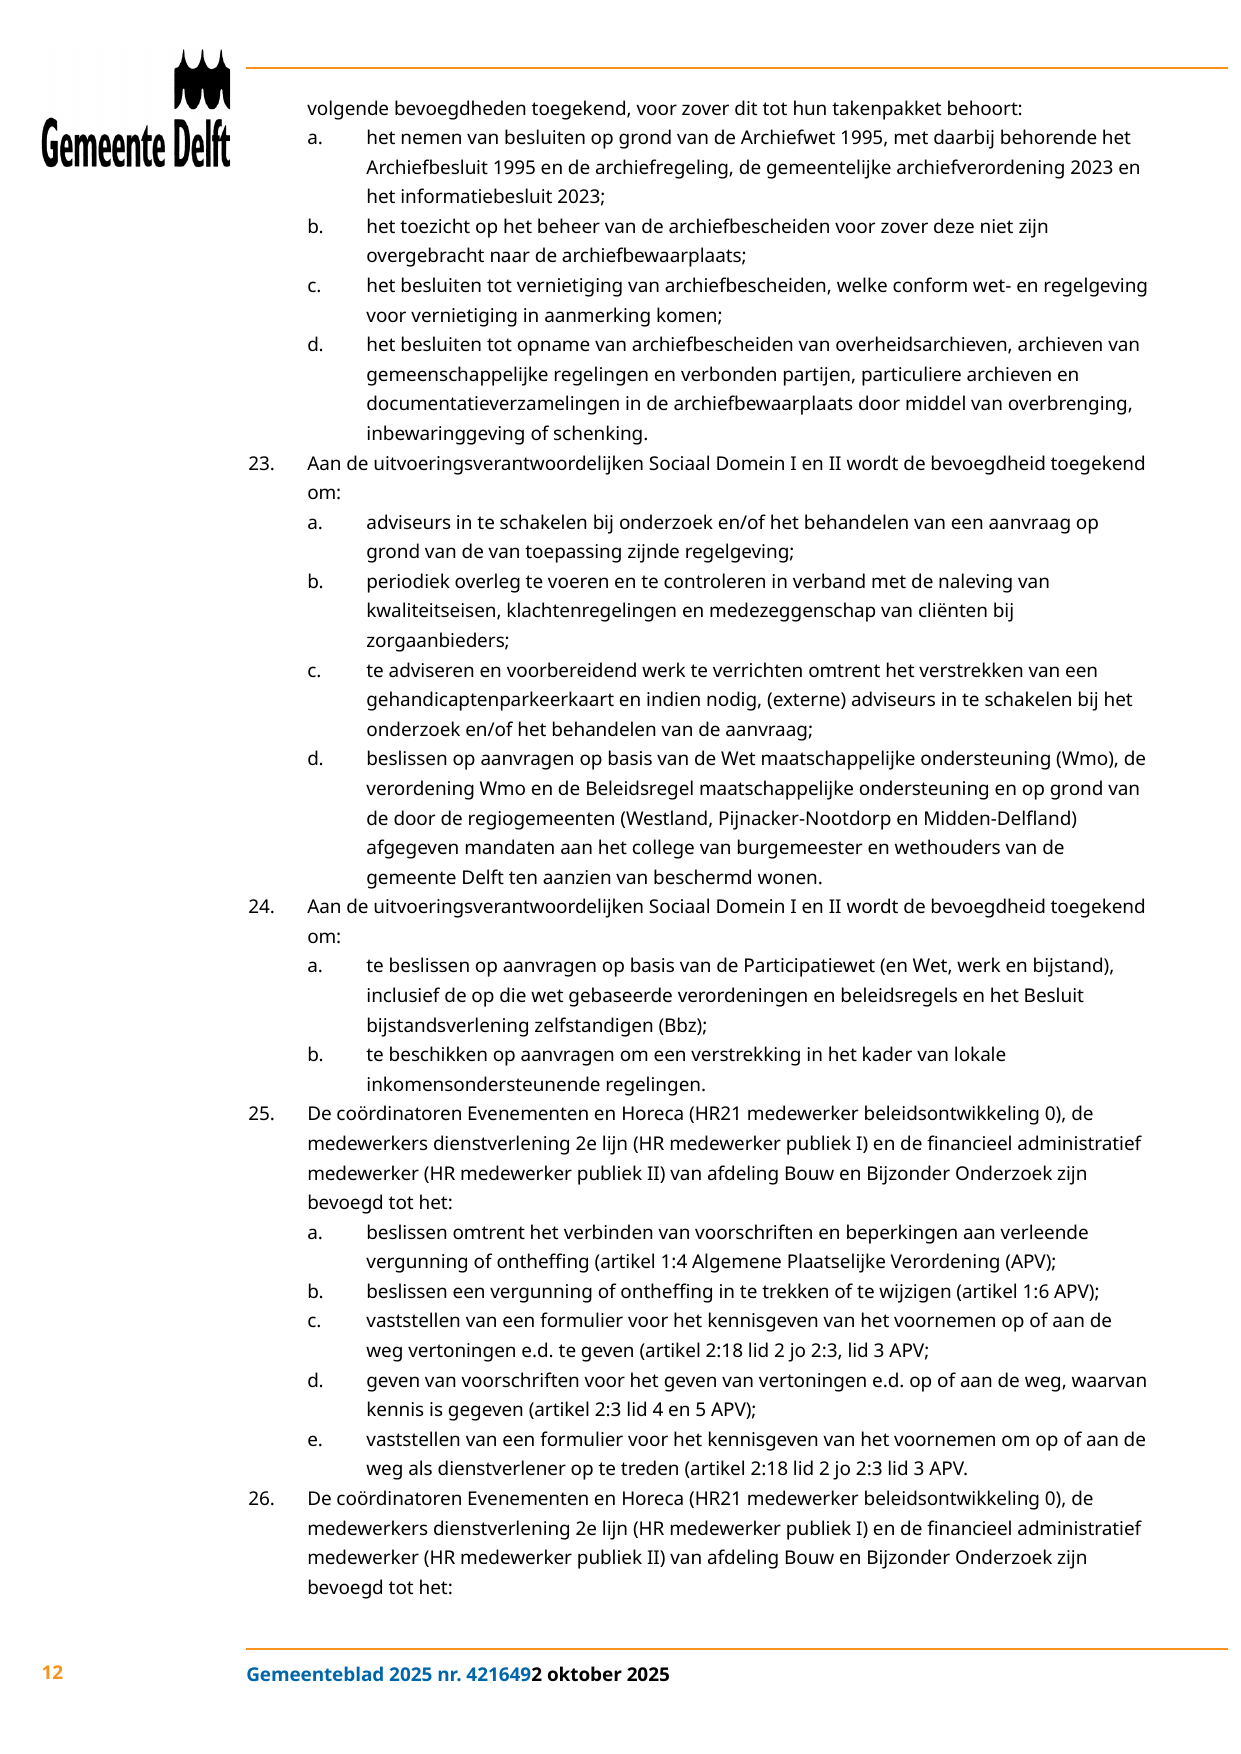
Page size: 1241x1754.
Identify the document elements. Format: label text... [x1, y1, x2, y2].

picture [41, 47, 231, 172]
list te adviseren en voorbereidend werk te verrichten omtrent het verstrekken van een gehandicaptenparkeerkaart en indien nodig, (externe) adviseurs in te schakelen bij het onderzoek en/of het behandelen van de aanvraag; [307, 657, 1152, 742]
list het nemen van besluiten op grond van de Archiefwet 1995, met daarbij behorende het Archiefbesluit 1995 en de archiefregeling, de gemeentelijke archiefverordening 2023 en het informatiebesluit 2023; [307, 124, 1152, 209]
list te beslissen op aanvragen op basis van de Participatiewet (en Wet, werk en bijstand), inclusief de op die wet gebaseerde verordeningen en beleidsregels en het Besluit bijstandsverlening zelfstandigen (Bbz); [307, 953, 1152, 1038]
list De coördinatoren Evenementen en Horeca (HR21 medewerker beleidsontwikkeling 0), de medewerkers dienstverlening 2e lijn (HR medewerker publiek I) en de financieel administratief medewerker (HR medewerker publiek II) van afdeling Bouw en Bijzonder Onderzoek zijn bevoegd tot het: [248, 1101, 1152, 1215]
list beslissen op aanvragen op basis van de Wet maatschappelijke ondersteuning (Wmo), de verordening Wmo en de Beleidsregel maatschappelijke ondersteuning en op grond van de door de regiogemeenten (Westland, Pijnacker-Nootdorp en Midden-Delfland) afgegeven mandaten aan het college van burgemeester en wethouders van de gemeente Delft ten aanzien van beschermd wonen. [307, 746, 1152, 890]
list Aan de uitvoeringsverantwoordelijken Sociaal Domein I en II wordt de bevoegdheid toegekend om: [248, 893, 1152, 949]
list geven van voorschriften voor het geven van vertoningen e.d. op of aan de weg, waarvan kennis is gegeven (artikel 2:3 lid 4 en 5 APV); [307, 1367, 1152, 1422]
list periodiek overleg te voeren en te controleren in verband met de naleving van kwaliteitseisen, klachtenregelingen en medezeggenschap van cliënten bij zorgaanbieders; [307, 568, 1152, 653]
list het besluiten tot vernietiging van archiefbescheiden, welke conform wet- en regelgeving voor vernietiging in aanmerking komen; [307, 272, 1152, 328]
list Aan de uitvoeringsverantwoordelijken Sociaal Domein I en II wordt de bevoegdheid toegekend om: [248, 450, 1152, 505]
list De coördinatoren Evenementen en Horeca (HR21 medewerker beleidsontwikkeling 0), de medewerkers dienstverlening 2e lijn (HR medewerker publiek I) en de financieel administratief medewerker (HR medewerker publiek II) van afdeling Bouw en Bijzonder Onderzoek zijn bevoegd tot het: [248, 1485, 1152, 1600]
list het toezicht op het beheer van de archiefbescheiden voor zover deze niet zijn overgebracht naar de archiefbewaarplaats; [307, 213, 1152, 268]
list volgende bevoegdheden toegekend, voor zover dit tot hun takenpakket behoort: [248, 95, 1152, 121]
list vaststellen van een formulier voor het kennisgeven van het voornemen om op of aan de weg als dienstverlener op te treden (artikel 2:18 lid 2 jo 2:3 lid 3 APV. [307, 1426, 1152, 1481]
list beslissen omtrent het verbinden van voorschriften en beperkingen aan verleende vergunning of ontheffing (artikel 1:4 Algemene Plaatselijke Verordening (APV); [307, 1219, 1152, 1274]
list adviseurs in te schakelen bij onderzoek en/of het behandelen van een aanvraag op grond van de van toepassing zijnde regelgeving; [307, 509, 1152, 564]
list te beschikken op aanvragen om een verstrekking in het kader van lokale inkomensondersteunende regelingen. [307, 1041, 1152, 1097]
list vaststellen van een formulier voor het kennisgeven van het voornemen op of aan de weg vertoningen e.d. te geven (artikel 2:18 lid 2 jo 2:3, lid 3 APV; [307, 1308, 1152, 1363]
list beslissen een vergunning of ontheffing in te trekken of te wijzigen (artikel 1:6 APV); [307, 1278, 1152, 1304]
list het besluiten tot opname van archiefbescheiden van overheidsarchieven, archieven van gemeenschappelijke regelingen en verbonden partijen, particuliere archieven en documentatieverzamelingen in de archiefbewaarplaats door middel van overbrenging, inbewaringgeving of schenking. [307, 331, 1152, 446]
